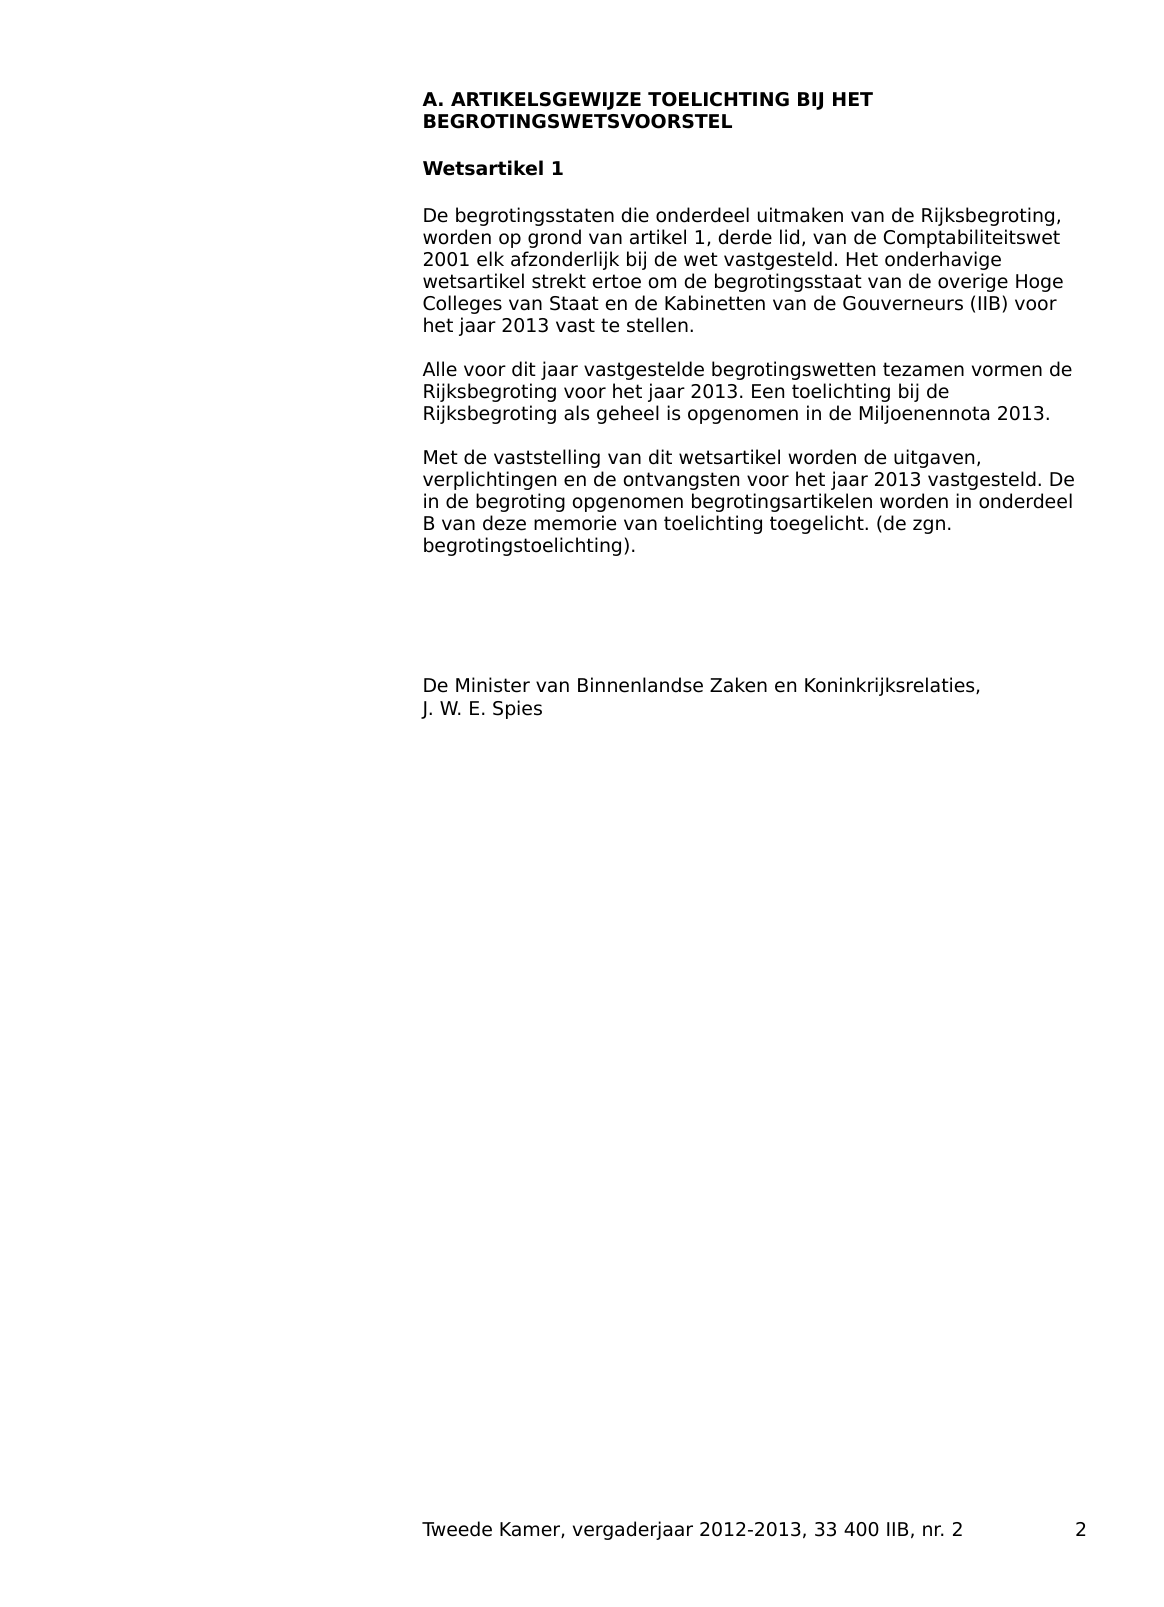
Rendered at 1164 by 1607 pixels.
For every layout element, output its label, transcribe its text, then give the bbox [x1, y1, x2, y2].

subtitle A. ARTIKELSGEWIJZE TOELICHTING BIJ HET BEGROTINGSWETSVOORSTEL [422, 89, 1087, 133]
text Met de vaststelling van dit wetsartikel worden de uitgaven, verplichtingen en de ontvangsten voor het jaar 2013 vastgesteld. De in de begroting opgenomen begrotingsartikelen worden in onderdeel B van deze memorie van toelichting toegelicht. (de zgn. begrotingstoelichting). [422, 447, 1087, 557]
text Alle voor dit jaar vastgestelde begrotingswetten tezamen vormen de Rijksbegroting voor het jaar 2013. Een toelichting bij de Rijksbegroting als geheel is opgenomen in de Miljoenennota 2013. [422, 359, 1087, 425]
text De begrotingsstaten die onderdeel uitmaken van de Rijksbegroting, worden op grond van artikel 1, derde lid, van de Comptabiliteitswet 2001 elk afzonderlijk bij de wet vastgesteld. Het onderhavige wetsartikel strekt ertoe om de begrotingsstaat van de overige Hoge Colleges van Staat en de Kabinetten van de Gouverneurs (IIB) voor het jaar 2013 vast te stellen. [422, 205, 1087, 337]
subtitle Wetsartikel 1 [422, 158, 1087, 180]
text De Minister van Binnenlandse Zaken en Koninkrijksrelaties, J. W. E. Spies [422, 675, 1087, 719]
